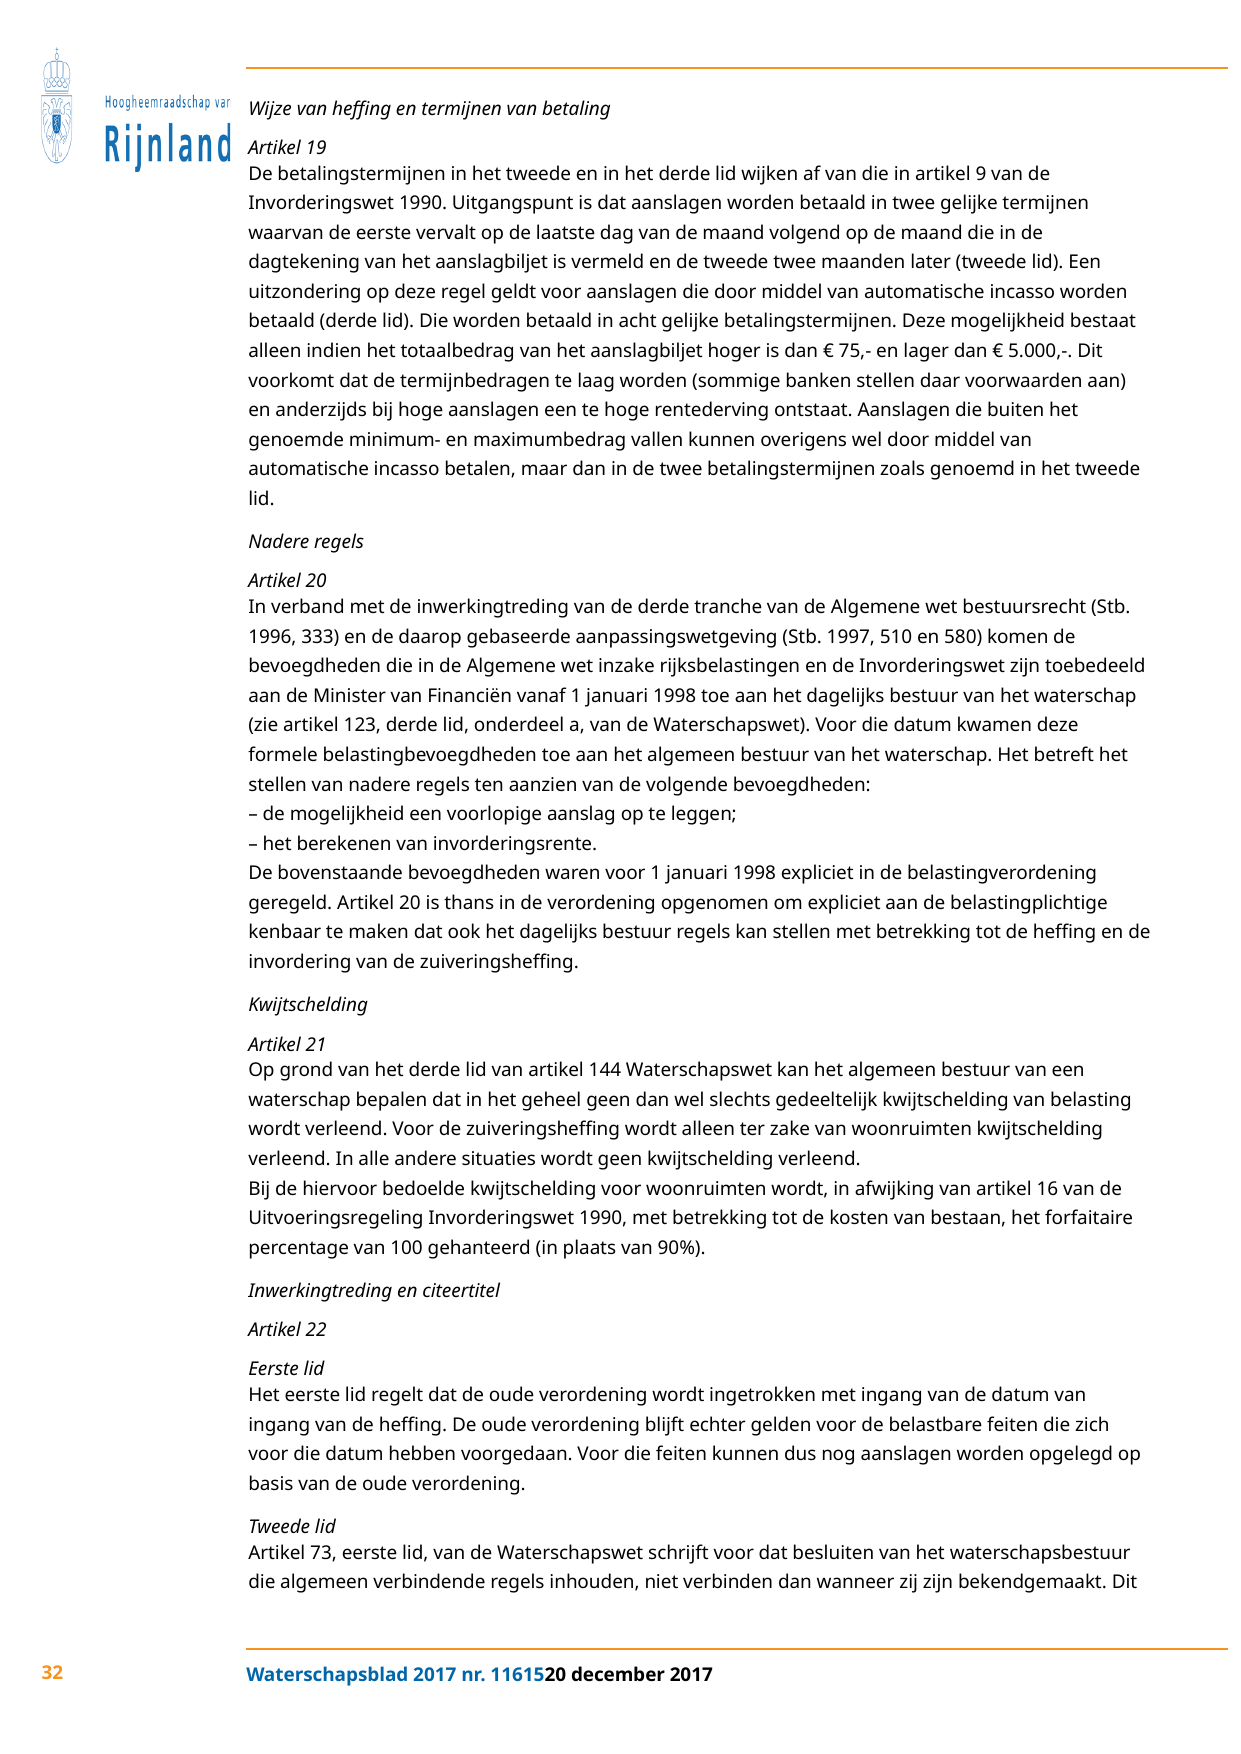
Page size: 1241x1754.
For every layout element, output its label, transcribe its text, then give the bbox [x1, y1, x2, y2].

text Artikel 73, eerste lid, van de Waterschapswet schrijft voor dat besluiten van het waterschapsbestuur die algemeen verbindende regels inhouden, niet verbinden dan wanneer zij zijn bekendgemaakt. Dit [248, 1539, 1152, 1594]
text Eerste lid [248, 1356, 1152, 1381]
text In verband met de inwerkingtreding van de derde tranche van de Algemene wet bestuursrecht (Stb. 1996, 333) en de daarop gebaseerde aanpassingswetgeving (Stb. 1997, 510 en 580) komen de bevoegdheden die in de Algemene wet inzake rijksbelastingen en de Invorderingswet zijn toebedeeld aan de Minister van Financiën vanaf 1 januari 1998 toe aan het dagelijks bestuur van het waterschap (zie artikel 123, derde lid, onderdeel a, van de Waterschapswet). Voor die datum kwamen deze formele belastingbevoegdheden toe aan het algemeen bestuur van het waterschap. Het betreft het stellen van nadere regels ten aanzien van de volgende bevoegdheden: [248, 593, 1152, 797]
text Het eerste lid regelt dat de oude verordening wordt ingetrokken met ingang van de datum van ingang van de heffing. De oude verordening blijft echter gelden voor de belastbare feiten die zich voor die datum hebben voorgedaan. Voor die feiten kunnen dus nog aanslagen worden opgelegd op basis van de oude verordening. [248, 1381, 1152, 1496]
text – het berekenen van invorderingsrente. [248, 830, 1152, 856]
text De bovenstaande bevoegdheden waren voor 1 januari 1998 expliciet in de belastingverordening geregeld. Artikel 20 is thans in de verordening opgenomen om expliciet aan de belastingplichtige kenbaar te maken dat ook het dagelijks bestuur regels kan stellen met betrekking tot de heffing en de invordering van de zuiveringsheffing. [248, 859, 1152, 974]
text Nadere regels [248, 528, 1152, 554]
text – de mogelijkheid een voorlopige aanslag op te leggen; [248, 800, 1152, 826]
text Kwijtschelding [248, 991, 1152, 1017]
text Wijze van heffing en termijnen van betaling [248, 95, 1152, 121]
picture [41, 47, 231, 172]
text Artikel 21 [248, 1031, 1152, 1056]
text Artikel 22 [248, 1316, 1152, 1342]
text Tweede lid [248, 1513, 1152, 1539]
text Op grond van het derde lid van artikel 144 Waterschapswet kan het algemeen bestuur van een waterschap bepalen dat in het geheel geen dan wel slechts gedeeltelijk kwijtschelding van belasting wordt verleend. Voor de zuiveringsheffing wordt alleen ter zake van woonruimten kwijtschelding verleend. In alle andere situaties wordt geen kwijtschelding verleend. [248, 1056, 1152, 1171]
text Artikel 19 [248, 134, 1152, 160]
text Bij de hiervoor bedoelde kwijtschelding voor woonruimten wordt, in afwijking van artikel 16 van de Uitvoeringsregeling Invorderingswet 1990, met betrekking tot de kosten van bestaan, het forfaitaire percentage van 100 gehanteerd (in plaats van 90%). [248, 1175, 1152, 1260]
text Artikel 20 [248, 568, 1152, 593]
text Inwerkingtreding en citeertitel [248, 1277, 1152, 1303]
text De betalingstermijnen in het tweede en in het derde lid wijken af van die in artikel 9 van de Invorderingswet 1990. Uitgangspunt is dat aanslagen worden betaald in twee gelijke termijnen waarvan de eerste vervalt op de laatste dag van de maand volgend op de maand die in de dagtekening van het aanslagbiljet is vermeld en de tweede twee maanden later (tweede lid). Een uitzondering op deze regel geldt voor aanslagen die door middel van automatische incasso worden betaald (derde lid). Die worden betaald in acht gelijke betalingstermijnen. Deze mogelijkheid bestaat alleen indien het totaalbedrag van het aanslagbiljet hoger is dan € 75,- en lager dan € 5.000,-. Dit voorkomt dat de termijnbedragen te laag worden (sommige banken stellen daar voorwaarden aan) en anderzijds bij hoge aanslagen een te hoge rentederving ontstaat. Aanslagen die buiten het genoemde minimum- en maximumbedrag vallen kunnen overigens wel door middel van automatische incasso betalen, maar dan in de twee betalingstermijnen zoals genoemd in het tweede lid. [248, 160, 1152, 511]
